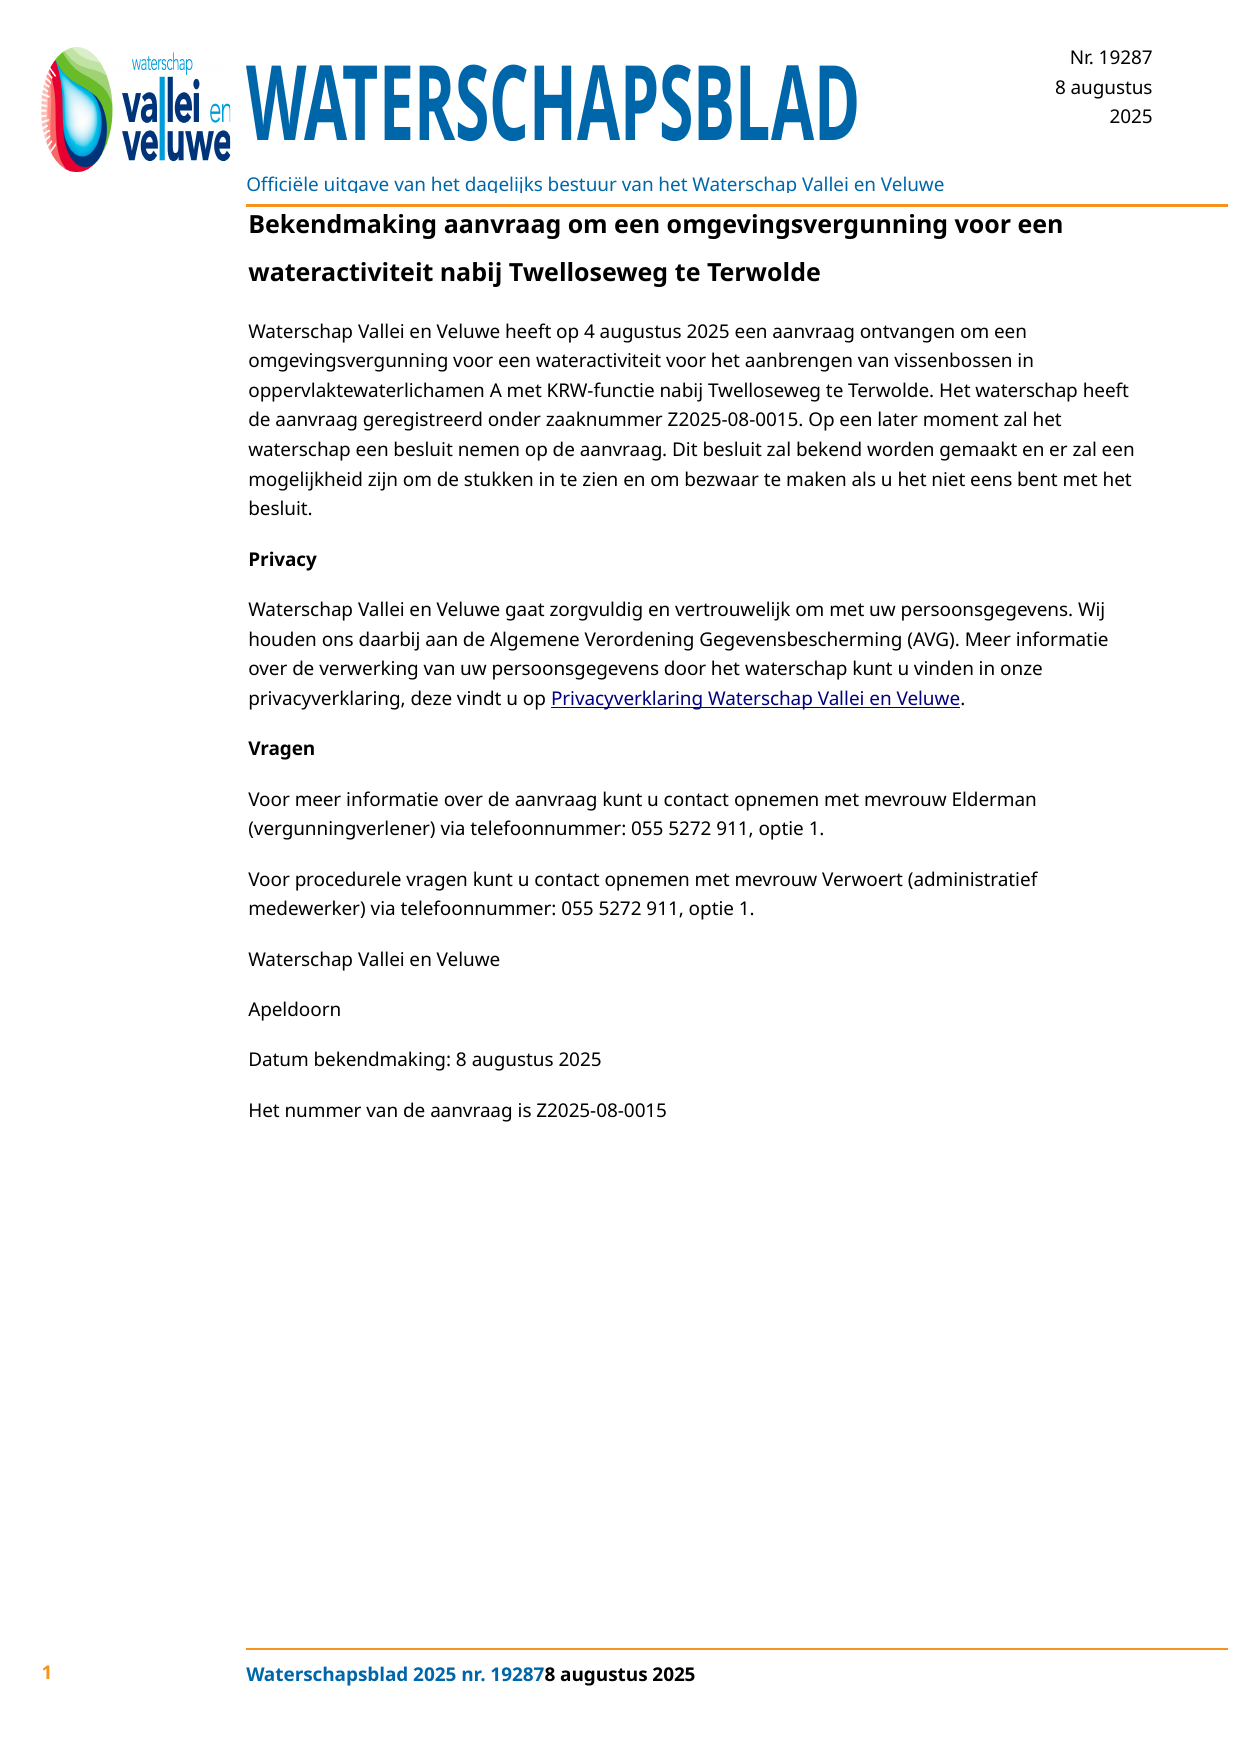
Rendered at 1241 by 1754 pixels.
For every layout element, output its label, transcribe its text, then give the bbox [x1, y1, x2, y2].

text Waterschap Vallei en Veluwe gaat zorgvuldig en vertrouwelijk om met uw persoonsgegevens. Wij houden ons daarbij aan de Algemene Verordening Gegevensbescherming (AVG). Meer informatie over de verwerking van uw persoonsgegevens door het waterschap kunt u vinden in onze privacyverklaring, deze vindt u op Privacyverklaring Waterschap Vallei en Veluwe. [248, 596, 1152, 711]
text Voor procedurele vragen kunt u contact opnemen met mevrouw Verwoert (administratief medewerker) via telefoonnummer: 055 5272 911, optie 1. [248, 866, 1152, 921]
text Privacy [248, 546, 1152, 572]
text Vragen [248, 735, 1152, 761]
text Apeldoorn [248, 996, 1152, 1022]
text Datum bekendmaking: 8 augustus 2025 [248, 1047, 1152, 1072]
text Waterschap Vallei en Veluwe heeft op 4 augustus 2025 een aanvraag ontvangen om een omgevingsvergunning voor een wateractiviteit voor het aanbrengen van vissenbossen in oppervlaktewaterlichamen A met KRW-functie nabij Twelloseweg te Terwolde. Het waterschap heeft de aanvraag geregistreerd onder zaaknummer Z2025-08-0015. Op een later moment zal het waterschap een besluit nemen op de aanvraag. Dit besluit zal bekend worden gemaakt en er zal een mogelijkheid zijn om de stukken in te zien en om bezwaar te maken als u het niet eens bent met het besluit. [248, 318, 1152, 521]
text Waterschap Vallei en Veluwe [248, 946, 1152, 972]
picture [41, 47, 231, 172]
text Het nummer van de aanvraag is Z2025-08-0015 [248, 1097, 1152, 1123]
text Voor meer informatie over de aanvraag kunt u contact opnemen met mevrouw Elderman (vergunningverlener) via telefoonnummer: 055 5272 911, optie 1. [248, 786, 1152, 841]
text Bekendmaking aanvraag om een omgevingsvergunning voor een wateractiviteit nabij Twelloseweg te Terwolde [248, 207, 1152, 288]
